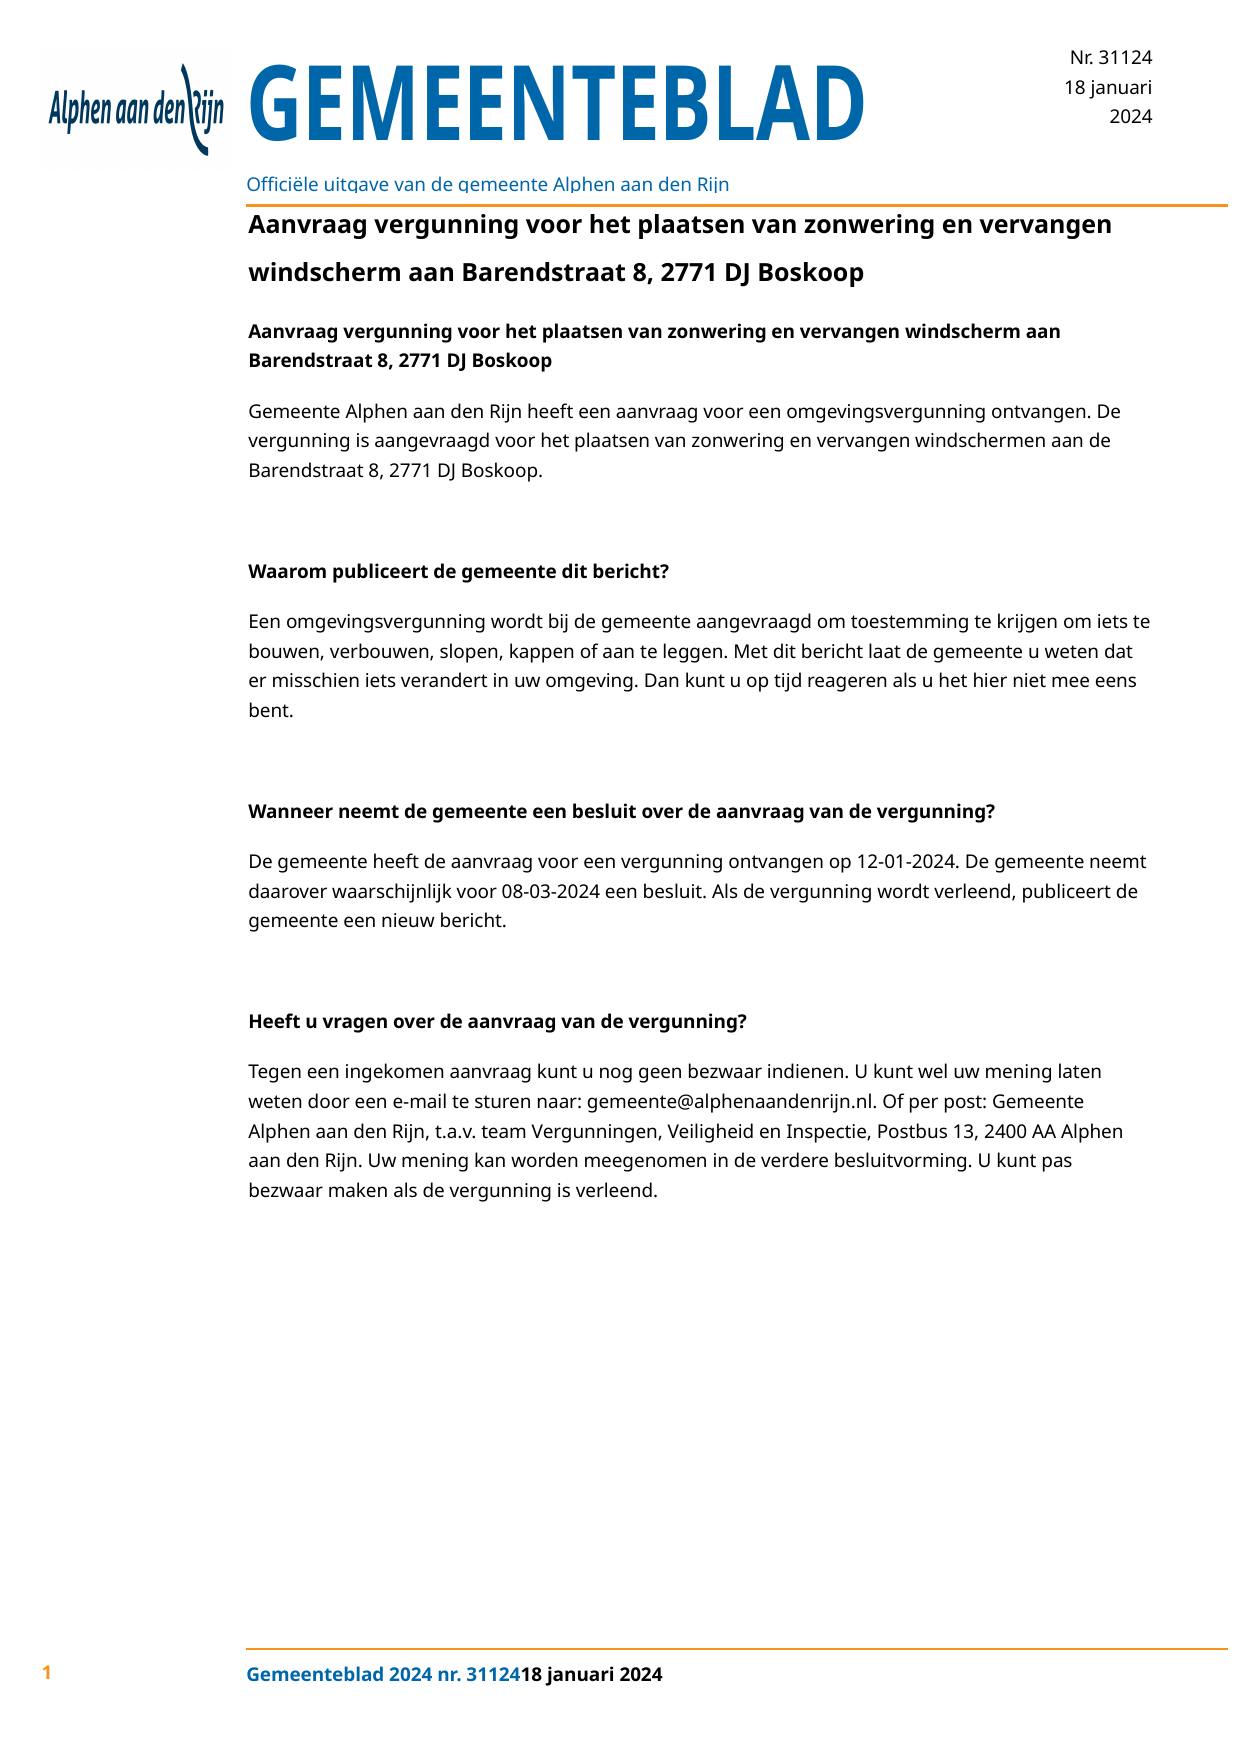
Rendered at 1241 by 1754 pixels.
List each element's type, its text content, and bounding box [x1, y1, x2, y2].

text De gemeente heeft de aanvraag voor een vergunning ontvangen op 12-01-2024. De gemeente neemt daarover waarschijnlijk voor 08-03-2024 een besluit. Als de vergunning wordt verleend, publiceert de gemeente een nieuw bericht. [248, 848, 1152, 933]
text Tegen een ingekomen aanvraag kunt u nog geen bezwaar indienen. U kunt wel uw mening laten weten door een e-mail te sturen naar: gemeente@alphenaandenrijn.nl. Of per post: Gemeente Alphen aan den Rijn, t.a.v. team Vergunningen, Veiligheid en Inspectie, Postbus 13, 2400 AA Alphen aan den Rijn. Uw mening kan worden meegenomen in de verdere besluitvorming. U kunt pas bezwaar maken als de vergunning is verleend. [248, 1059, 1152, 1203]
text Gemeente Alphen aan den Rijn heeft een aanvraag voor een omgevingsvergunning ontvangen. De vergunning is aangevraagd voor het plaatsen van zonwering en vervangen windschermen aan de Barendstraat 8, 2771 DJ Boskoop. [248, 398, 1152, 483]
text Heeft u vragen over de aanvraag van de vergunning? [248, 1008, 1152, 1034]
text Een omgevingsvergunning wordt bij de gemeente aangevraagd om toestemming te krijgen om iets te bouwen, verbouwen, slopen, kappen of aan te leggen. Met dit bericht laat de gemeente u weten dat er misschien iets verandert in uw omgeving. Dan kunt u op tijd reageren als u het hier niet mee eens bent. [248, 608, 1152, 723]
picture [41, 47, 231, 172]
text Wanneer neemt de gemeente een besluit over de aanvraag van de vergunning? [248, 798, 1152, 824]
text Aanvraag vergunning voor het plaatsen van zonwering en vervangen windscherm aan Barendstraat 8, 2771 DJ Boskoop [248, 318, 1152, 373]
text Aanvraag vergunning voor het plaatsen van zonwering en vervangen windscherm aan Barendstraat 8, 2771 DJ Boskoop [248, 207, 1152, 288]
text Waarom publiceert de gemeente dit bericht? [248, 558, 1152, 584]
